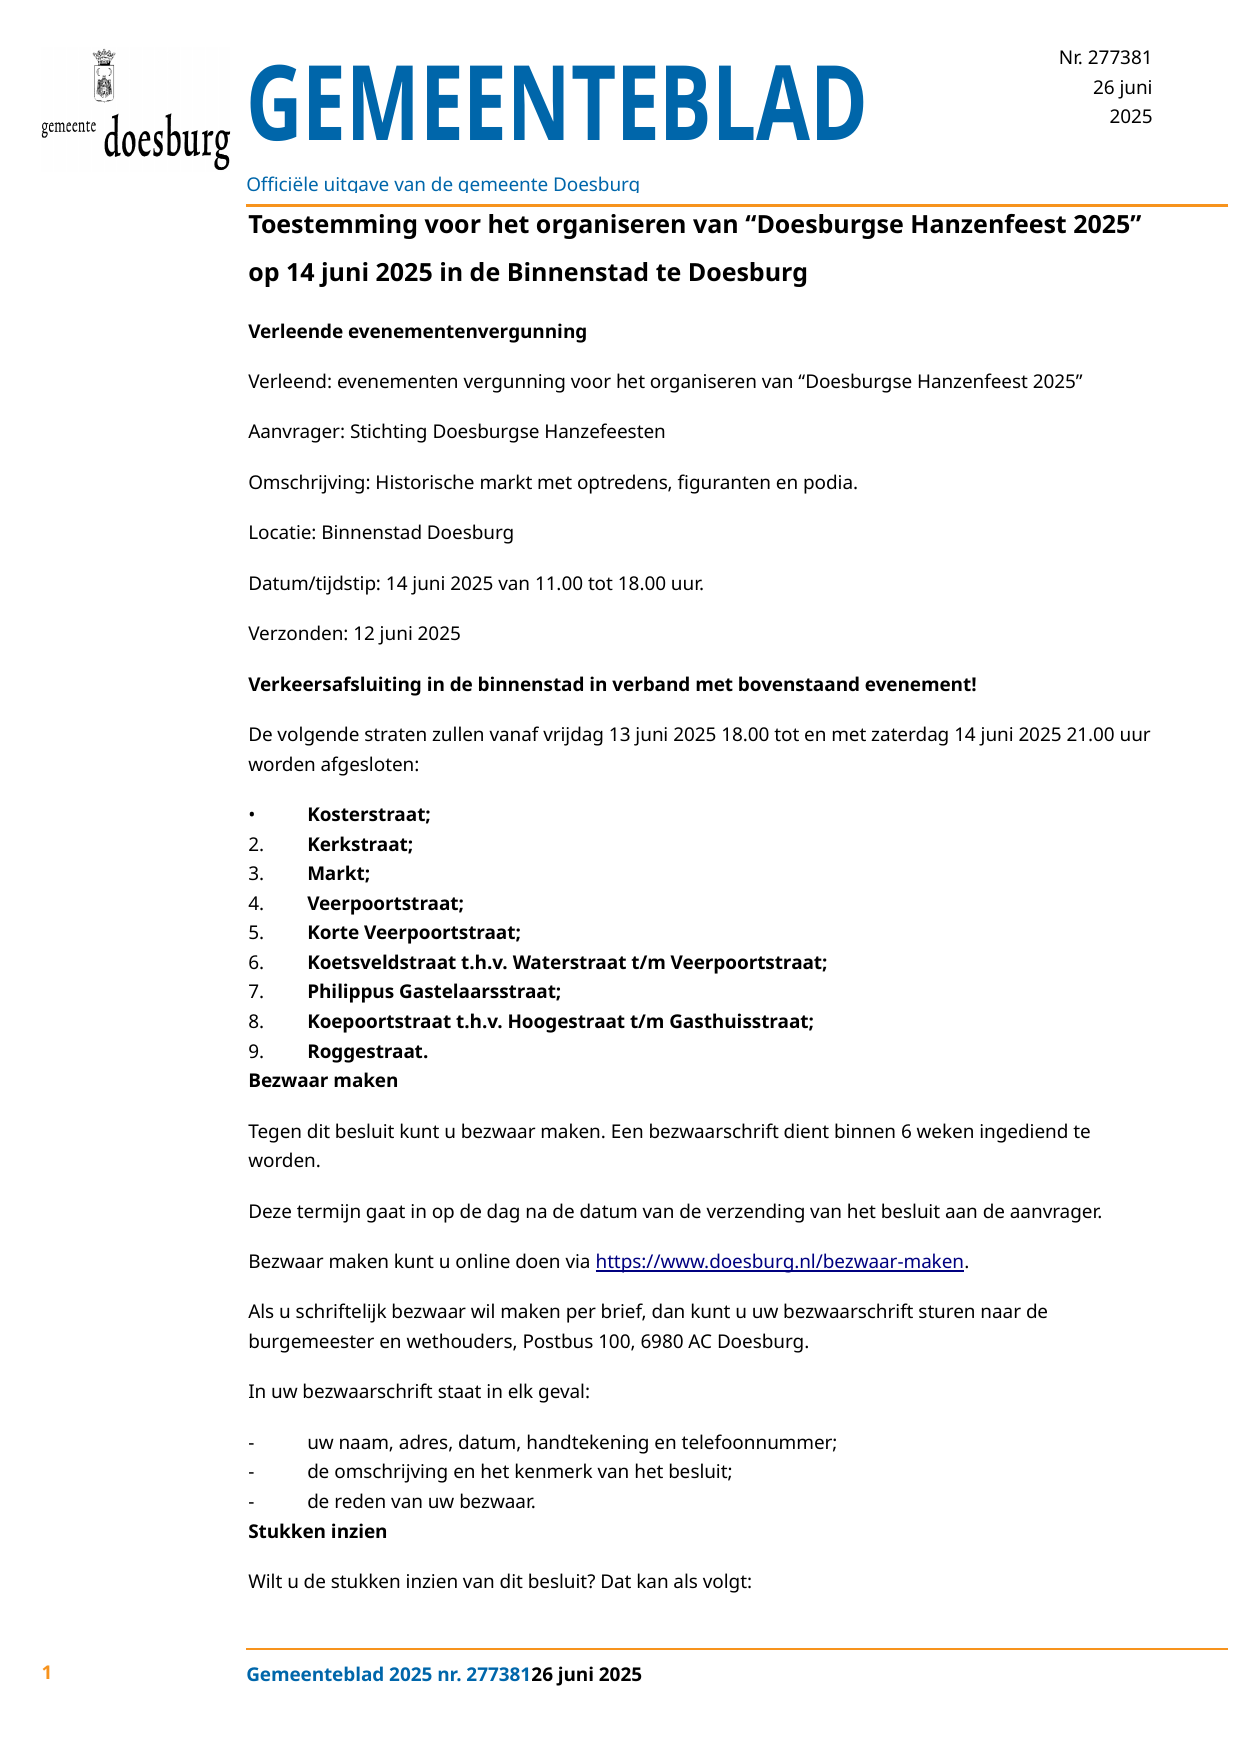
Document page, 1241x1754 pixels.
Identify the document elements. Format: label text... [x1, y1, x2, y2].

list Koepoortstraat t.h.v. Hoogestraat t/m Gasthuisstraat; [248, 1008, 1152, 1034]
text Bezwaar maken kunt u online doen via https://www.doesburg.nl/bezwaar-maken. [248, 1248, 1152, 1274]
list Roggestraat. [248, 1038, 1152, 1064]
text Wilt u de stukken inzien van dit besluit? Dat kan als volgt: [248, 1568, 1152, 1594]
text Verleend: evenementen vergunning voor het organiseren van “Doesburgse Hanzenfeest 2025” [248, 368, 1152, 394]
text Verleende evenementenvergunning [248, 318, 1152, 344]
text Als u schriftelijk bezwaar wil maken per brief, dan kunt u uw bezwaarschrift sturen naar de burgemeester en wethouders, Postbus 100, 6980 AC Doesburg. [248, 1299, 1152, 1354]
list Veerpoortstraat; [248, 890, 1152, 916]
list uw naam, adres, datum, handtekening en telefoonnummer; [248, 1429, 1152, 1455]
text Verzonden: 12 juni 2025 [248, 620, 1152, 646]
text Locatie: Binnenstad Doesburg [248, 519, 1152, 545]
list Philippus Gastelaarsstraat; [248, 979, 1152, 1004]
text Tegen dit besluit kunt u bezwaar maken. Een bezwaarschrift dient binnen 6 weken ingediend te worden. [248, 1118, 1152, 1173]
text Verkeersafsluiting in de binnenstad in verband met bovenstaand evenement! [248, 671, 1152, 697]
list Korte Veerpoortstraat; [248, 919, 1152, 945]
list de omschrijving en het kenmerk van het besluit; [248, 1459, 1152, 1484]
text Deze termijn gaat in op de dag na de datum van de verzending van het besluit aan de aanvrager. [248, 1198, 1152, 1224]
list Kosterstraat; [248, 801, 1152, 827]
list Kerkstraat; [248, 831, 1152, 857]
text Omschrijving: Historische markt met optredens, figuranten en podia. [248, 469, 1152, 495]
text Datum/tijdstip: 14 juni 2025 van 11.00 tot 18.00 uur. [248, 570, 1152, 596]
text Bezwaar maken [248, 1067, 1152, 1093]
text Stukken inzien [248, 1518, 1152, 1544]
text Aanvrager: Stichting Doesburgse Hanzefeesten [248, 419, 1152, 444]
list Koetsveldstraat t.h.v. Waterstraat t/m Veerpoortstraat; [248, 949, 1152, 975]
list de reden van uw bezwaar. [248, 1488, 1152, 1514]
picture [41, 47, 231, 172]
list Markt; [248, 860, 1152, 886]
text De volgende straten zullen vanaf vrijdag 13 juni 2025 18.00 tot en met zaterdag 14 juni 2025 21.00 uur worden afgesloten: [248, 721, 1152, 777]
text In uw bezwaarschrift staat in elk geval: [248, 1379, 1152, 1404]
text Toestemming voor het organiseren van “Doesburgse Hanzenfeest 2025” op 14 juni 2025 in de Binnenstad te Doesburg [248, 207, 1152, 288]
